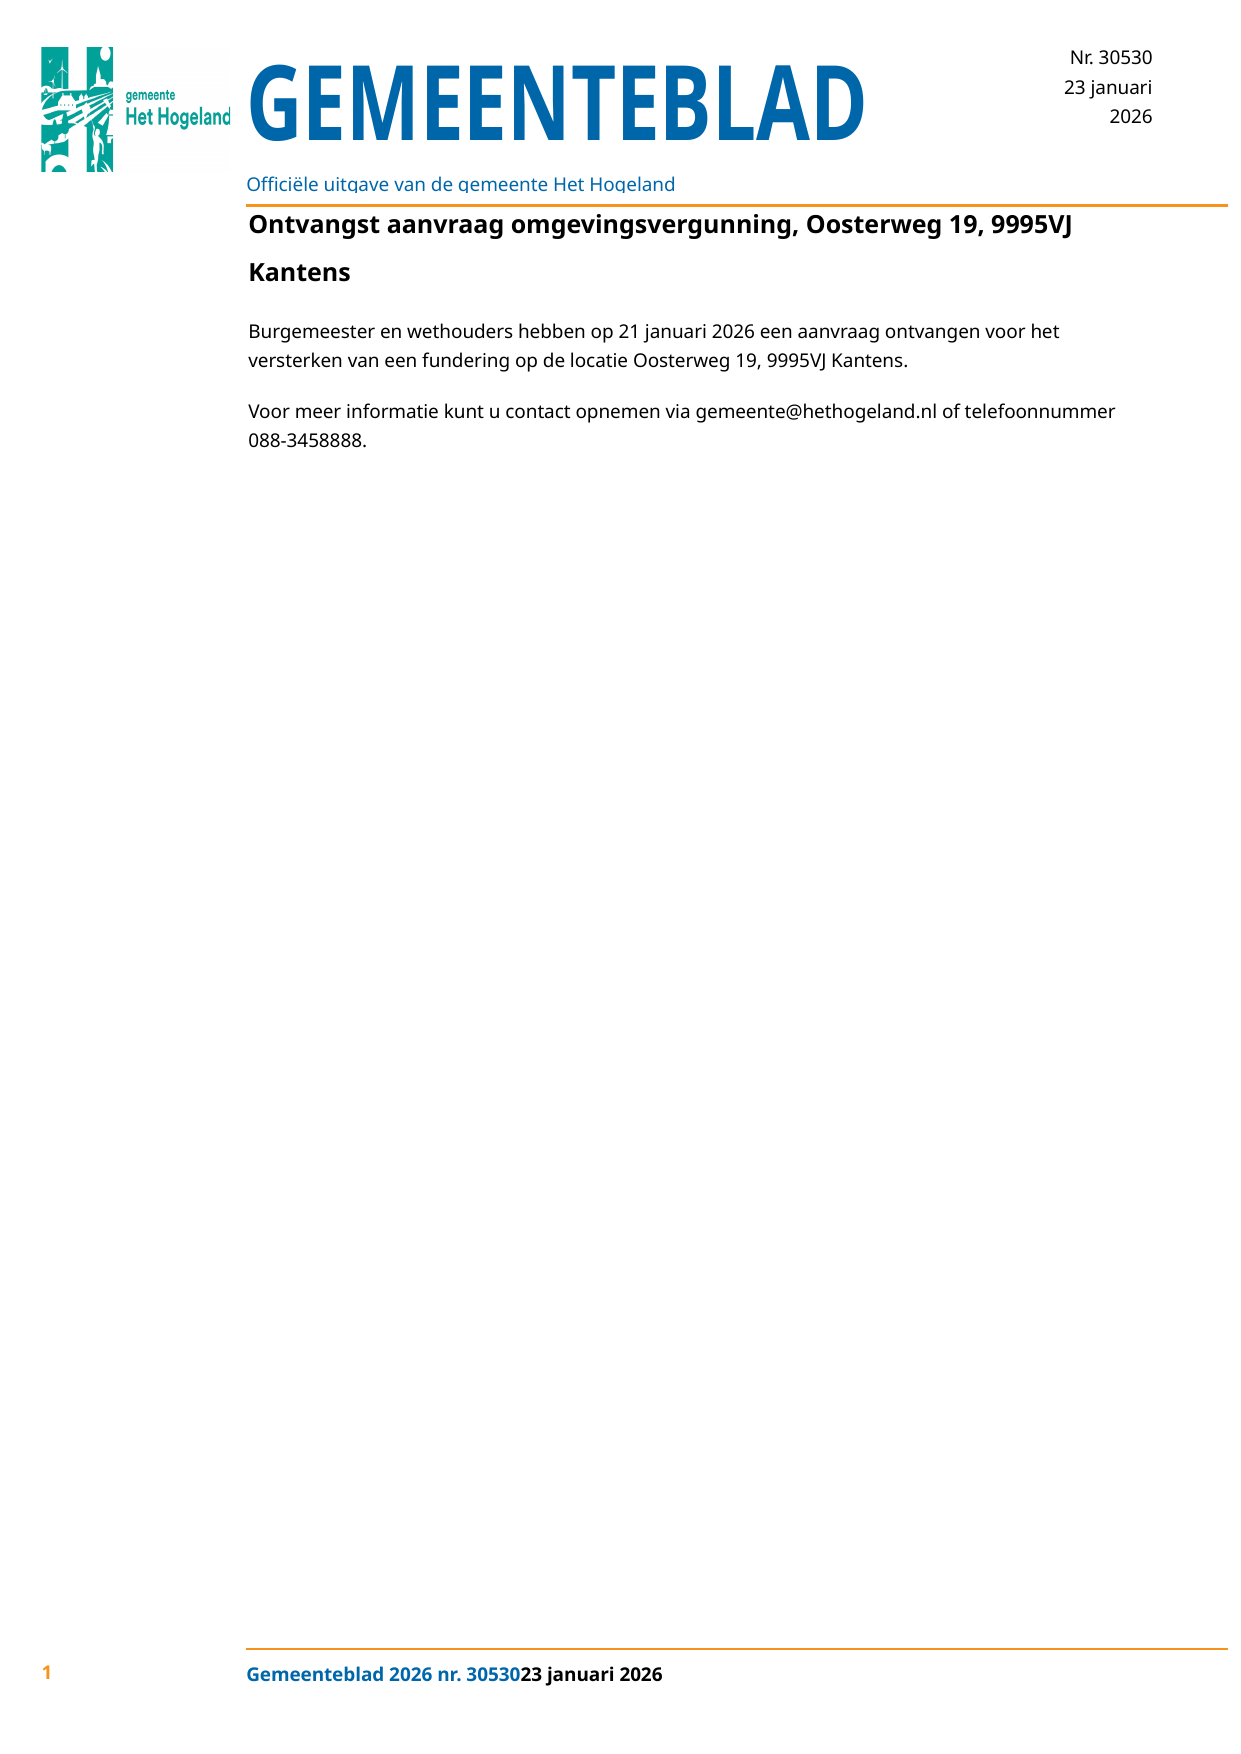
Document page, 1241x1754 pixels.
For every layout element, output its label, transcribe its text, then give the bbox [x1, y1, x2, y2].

text Ontvangst aanvraag omgevingsvergunning, Oosterweg 19, 9995VJ Kantens [248, 207, 1152, 288]
text Voor meer informatie kunt u contact opnemen via gemeente@hethogeland.nl of telefoonnummer 088-3458888. [248, 398, 1152, 453]
picture [41, 47, 231, 172]
text Burgemeester en wethouders hebben op 21 januari 2026 een aanvraag ontvangen voor het versterken van een fundering op de locatie Oosterweg 19, 9995VJ Kantens. [248, 318, 1152, 373]
